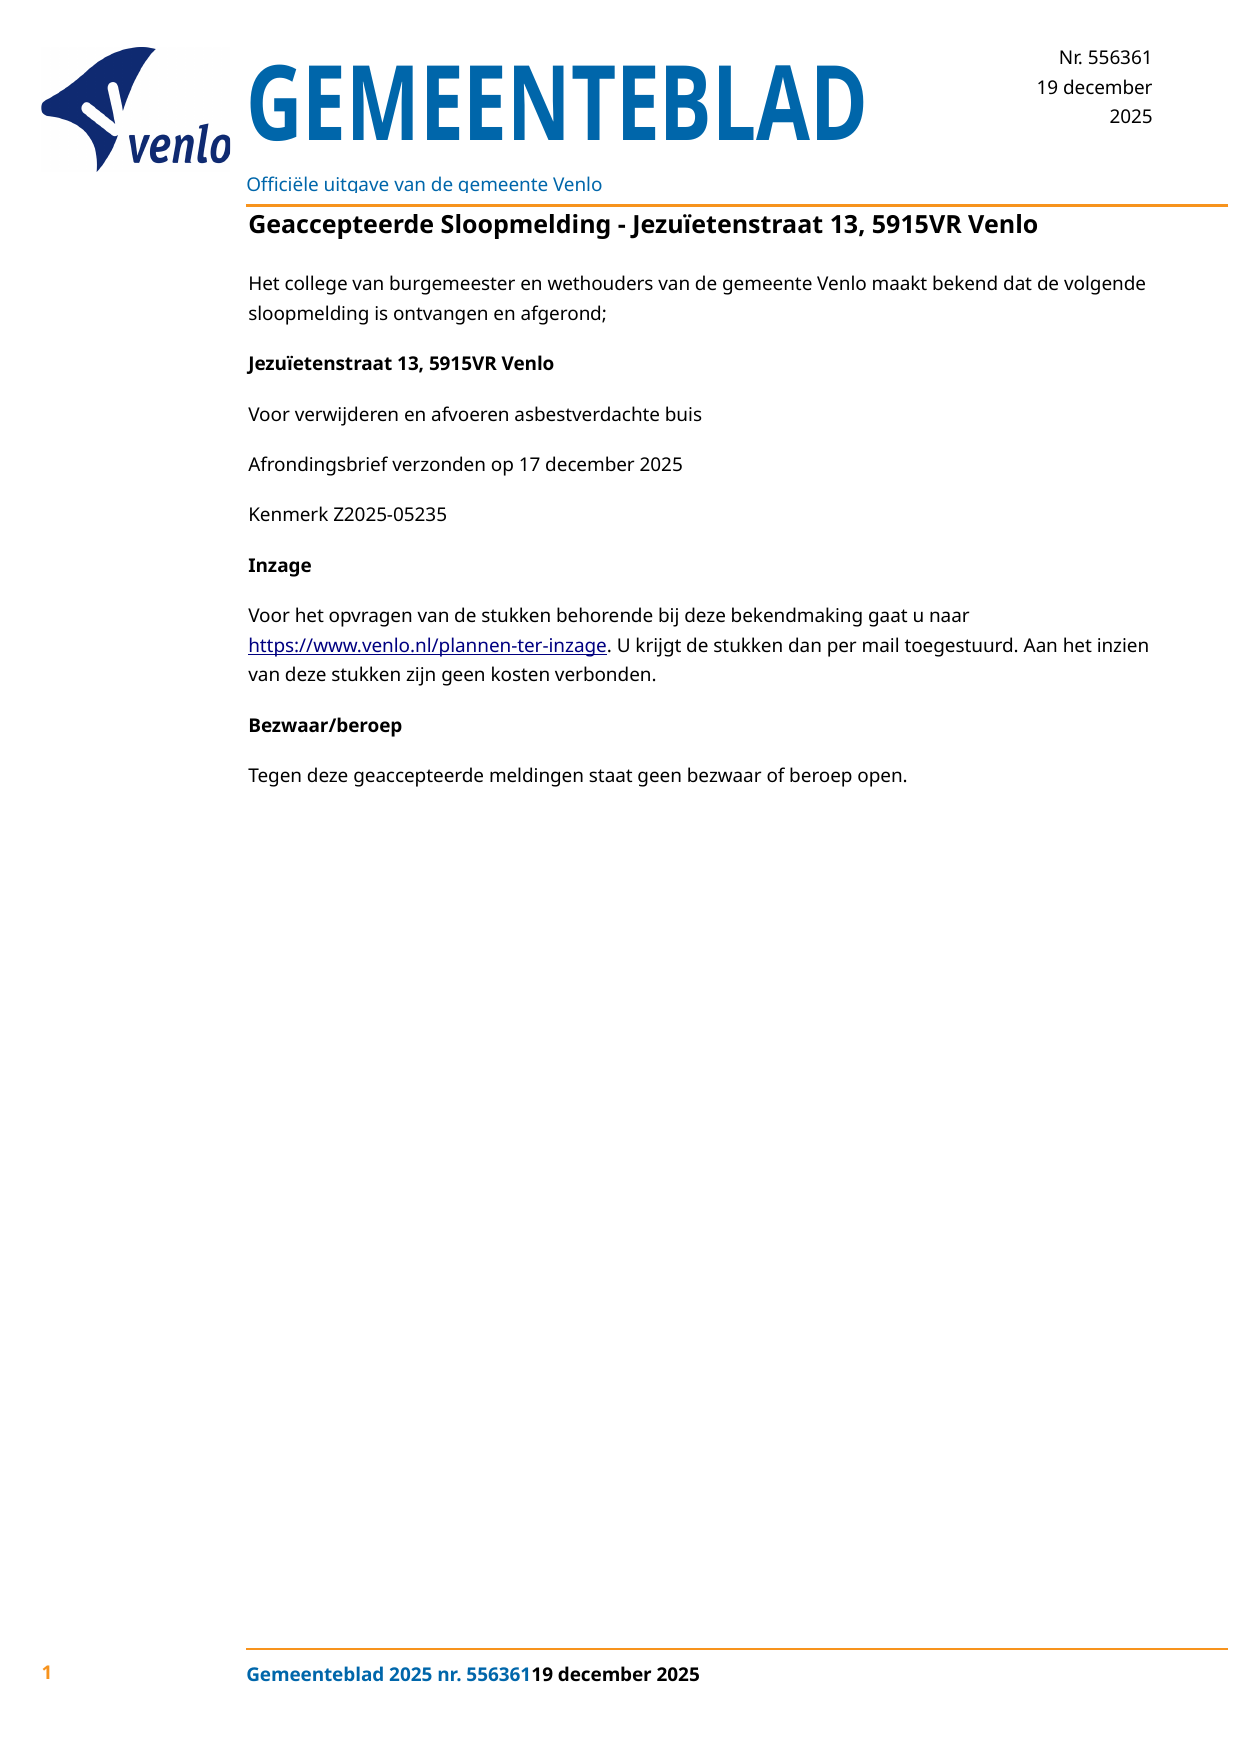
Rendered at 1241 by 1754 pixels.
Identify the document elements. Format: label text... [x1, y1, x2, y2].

text Bezwaar/beroep [248, 712, 1152, 738]
text Afrondingsbrief verzonden op 17 december 2025 [248, 451, 1152, 477]
picture [41, 47, 231, 172]
text Jezuïetenstraat 13, 5915VR Venlo [248, 350, 1152, 376]
text Voor het opvragen van de stukken behorende bij deze bekendmaking gaat u naar https://www.venlo.nl/plannen-ter-inzage. U krijgt de stukken dan per mail toegestuurd. Aan het inzien van deze stukken zijn geen kosten verbonden. [248, 602, 1152, 687]
text Inzage [248, 552, 1152, 578]
text Kenmerk Z2025-05235 [248, 502, 1152, 527]
text Het college van burgemeester en wethouders van de gemeente Venlo maakt bekend dat de volgende sloopmelding is ontvangen en afgerond; [248, 270, 1152, 326]
text Geaccepteerde Sloopmelding - Jezuïetenstraat 13, 5915VR Venlo [248, 207, 1152, 241]
text Voor verwijderen en afvoeren asbestverdachte buis [248, 401, 1152, 426]
text Tegen deze geaccepteerde meldingen staat geen bezwaar of beroep open. [248, 762, 1152, 788]
